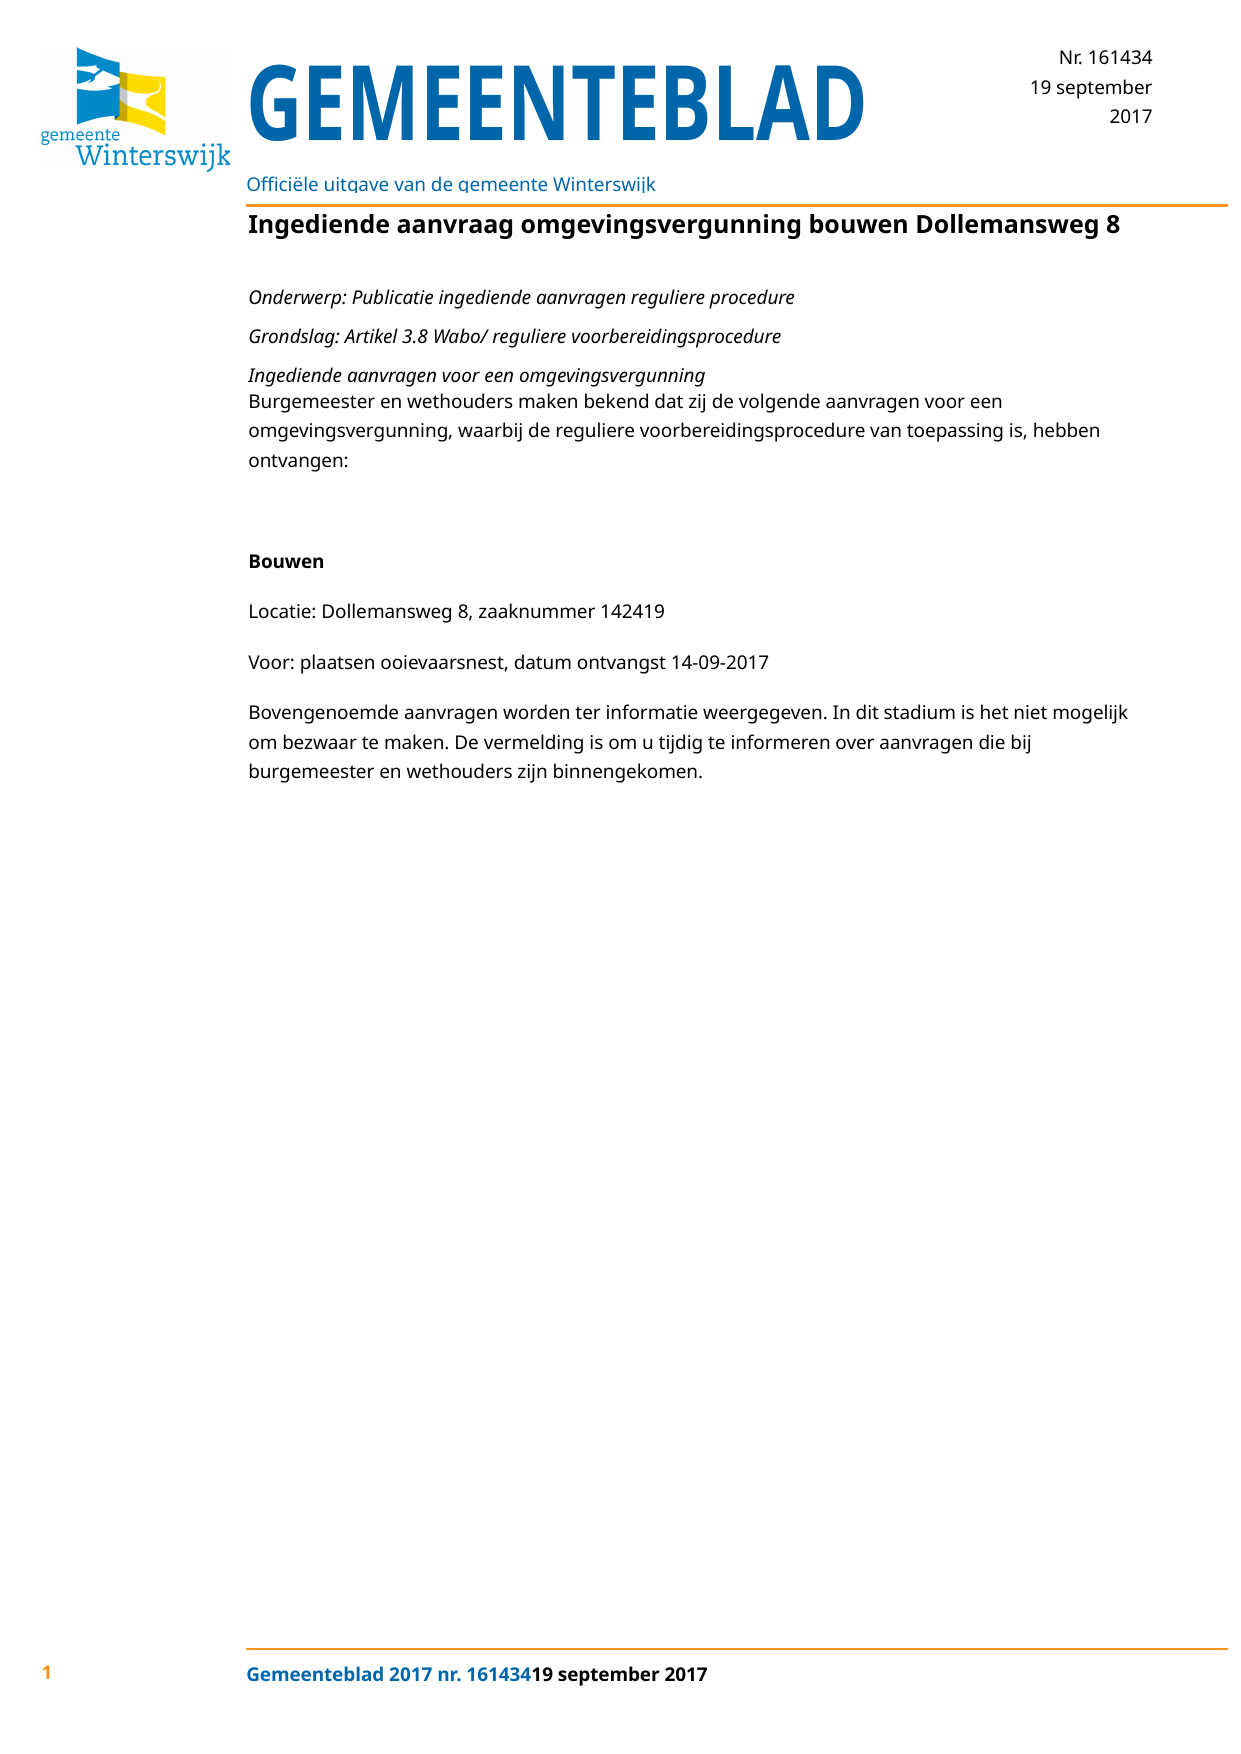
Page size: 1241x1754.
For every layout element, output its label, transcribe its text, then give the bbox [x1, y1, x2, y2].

text Ingediende aanvragen voor een omgevingsvergunning [248, 362, 1152, 388]
text Bouwen [248, 548, 1152, 574]
text Locatie: Dollemansweg 8, zaaknummer 142419 [248, 598, 1152, 624]
picture [225, 153, 231, 162]
text Voor: plaatsen ooievaarsnest, datum ontvangst 14-09-2017 [248, 649, 1152, 675]
text Burgemeester en wethouders maken bekend dat zij de volgende aanvragen voor een omgevingsvergunning, waarbij de reguliere voorbereidingsprocedure van toepassing is, hebben ontvangen: [248, 388, 1152, 473]
text Ingediende aanvraag omgevingsvergunning bouwen Dollemansweg 8 [248, 207, 1152, 241]
picture [41, 47, 231, 172]
text Bovengenoemde aanvragen worden ter informatie weergegeven. In dit stadium is het niet mogelijk om bezwaar te maken. De vermelding is om u tijdig te informeren over aanvragen die bij burgemeester en wethouders zijn binnengekomen. [248, 699, 1152, 784]
text Grondslag: Artikel 3.8 Wabo/ reguliere voorbereidingsprocedure [248, 323, 1152, 349]
text Onderwerp: Publicatie ingediende aanvragen reguliere procedure [248, 284, 1152, 309]
